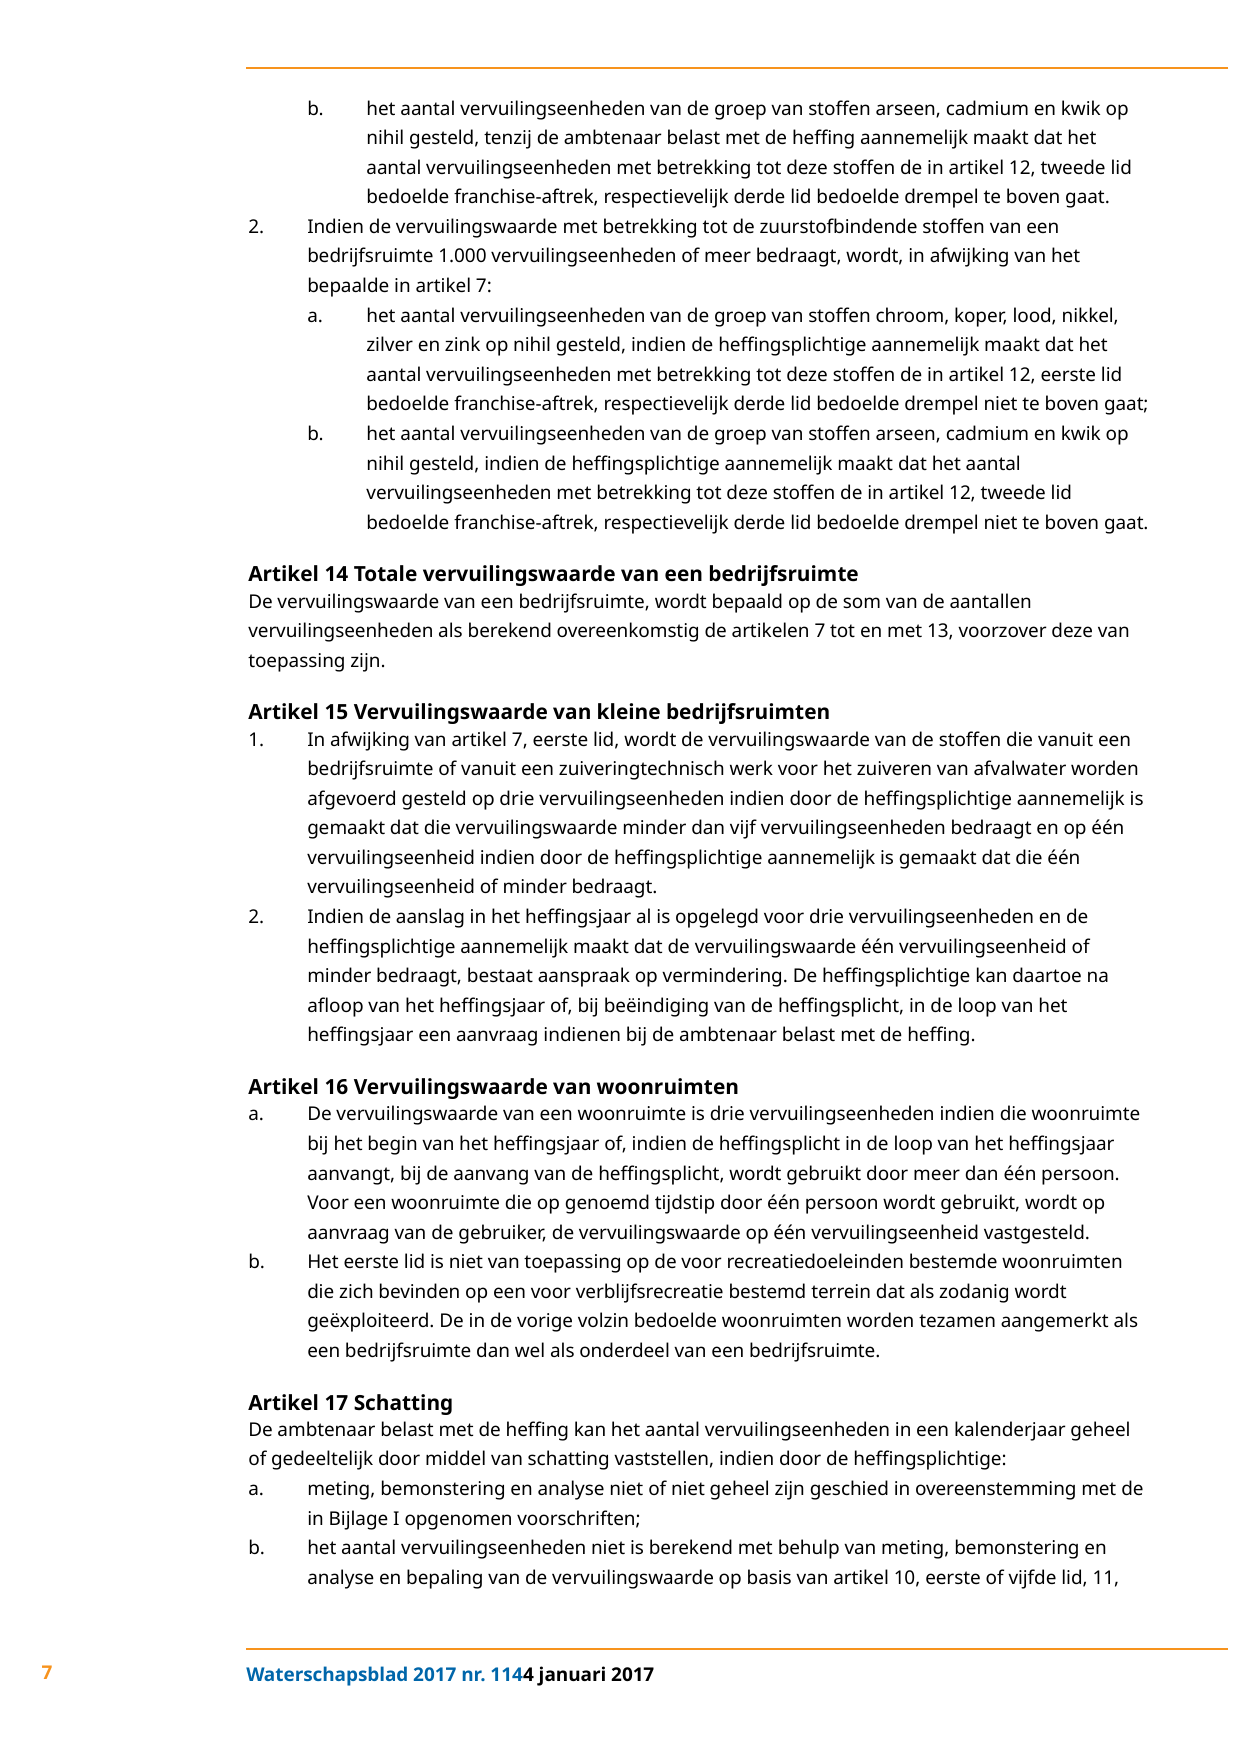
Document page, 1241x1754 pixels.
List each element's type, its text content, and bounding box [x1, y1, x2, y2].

list Het eerste lid is niet van toepassing op de voor recreatiedoeleinden bestemde woonruimten die zich bevinden op een voor verblijfsrecreatie bestemd terrein dat als zodanig wordt geëxploiteerd. De in de vorige volzin bedoelde woonruimten worden tezamen aangemerkt als een bedrijfsruimte dan wel als onderdeel van een bedrijfsruimte. [248, 1248, 1152, 1363]
list het aantal vervuilingseenheden niet is berekend met behulp van meting, bemonstering en analyse en bepaling van de vervuilingswaarde op basis van artikel 10, eerste of vijfde lid, 11, [248, 1534, 1152, 1590]
list meting, bemonstering en analyse niet of niet geheel zijn geschied in overeenstemming met de in Bijlage I opgenomen voorschriften; [248, 1475, 1152, 1531]
text De ambtenaar belast met de heffing kan het aantal vervuilingseenheden in een kalenderjaar geheel of gedeeltelijk door middel van schatting vaststellen, indien door de heffingsplichtige: [248, 1416, 1152, 1471]
list het aantal vervuilingseenheden van de groep van stoffen arseen, cadmium en kwik op nihil gesteld, indien de heffingsplichtige aannemelijk maakt dat het aantal vervuilingseenheden met betrekking tot deze stoffen de in artikel 12, tweede lid bedoelde franchise-aftrek, respectievelijk derde lid bedoelde drempel niet te boven gaat. [307, 420, 1152, 535]
text Artikel 15 Vervuilingswaarde van kleine bedrijfsruimten [248, 697, 1152, 726]
text Artikel 16 Vervuilingswaarde van woonruimten [248, 1072, 1152, 1101]
text Artikel 14 Totale vervuilingswaarde van een bedrijfsruimte [248, 559, 1152, 588]
list het aantal vervuilingseenheden van de groep van stoffen chroom, koper, lood, nikkel, zilver en zink op nihil gesteld, indien de heffingsplichtige aannemelijk maakt dat het aantal vervuilingseenheden met betrekking tot deze stoffen de in artikel 12, eerste lid bedoelde franchise-aftrek, respectievelijk derde lid bedoelde drempel niet te boven gaat; [307, 302, 1152, 416]
text Artikel 17 Schatting [248, 1388, 1152, 1416]
picture [41, 47, 231, 172]
list Indien de vervuilingswaarde met betrekking tot de zuurstofbindende stoffen van een bedrijfsruimte 1.000 vervuilingseenheden of meer bedraagt, wordt, in afwijking van het bepaalde in artikel 7: [248, 213, 1152, 298]
list het aantal vervuilingseenheden van de groep van stoffen arseen, cadmium en kwik op nihil gesteld, tenzij de ambtenaar belast met de heffing aannemelijk maakt dat het aantal vervuilingseenheden met betrekking tot deze stoffen de in artikel 12, tweede lid bedoelde franchise-aftrek, respectievelijk derde lid bedoelde drempel te boven gaat. [307, 95, 1152, 209]
list De vervuilingswaarde van een woonruimte is drie vervuilingseenheden indien die woonruimte bij het begin van het heffingsjaar of, indien de heffingsplicht in de loop van het heffingsjaar aanvangt, bij de aanvang van de heffingsplicht, wordt gebruikt door meer dan één persoon. Voor een woonruimte die op genoemd tijdstip door één persoon wordt gebruikt, wordt op aanvraag van de gebruiker, de vervuilingswaarde op één vervuilingseenheid vastgesteld. [248, 1101, 1152, 1244]
text De vervuilingswaarde van een bedrijfsruimte, wordt bepaald op de som van de aantallen vervuilingseenheden als berekend overeenkomstig de artikelen 7 tot en met 13, voorzover deze van toepassing zijn. [248, 588, 1152, 673]
list In afwijking van artikel 7, eerste lid, wordt de vervuilingswaarde van de stoffen die vanuit een bedrijfsruimte of vanuit een zuiveringtechnisch werk voor het zuiveren van afvalwater worden afgevoerd gesteld op drie vervuilingseenheden indien door de heffingsplichtige aannemelijk is gemaakt dat die vervuilingswaarde minder dan vijf vervuilingseenheden bedraagt en op één vervuilingseenheid indien door de heffingsplichtige aannemelijk is gemaakt dat die één vervuilingseenheid of minder bedraagt. [248, 726, 1152, 899]
list Indien de aanslag in het heffingsjaar al is opgelegd voor drie vervuilingseenheden en de heffingsplichtige aannemelijk maakt dat de vervuilingswaarde één vervuilingseenheid of minder bedraagt, bestaat aanspraak op vermindering. De heffingsplichtige kan daartoe na afloop van het heffingsjaar of, bij beëindiging van de heffingsplicht, in de loop van het heffingsjaar een aanvraag indienen bij de ambtenaar belast met de heffing. [248, 903, 1152, 1047]
